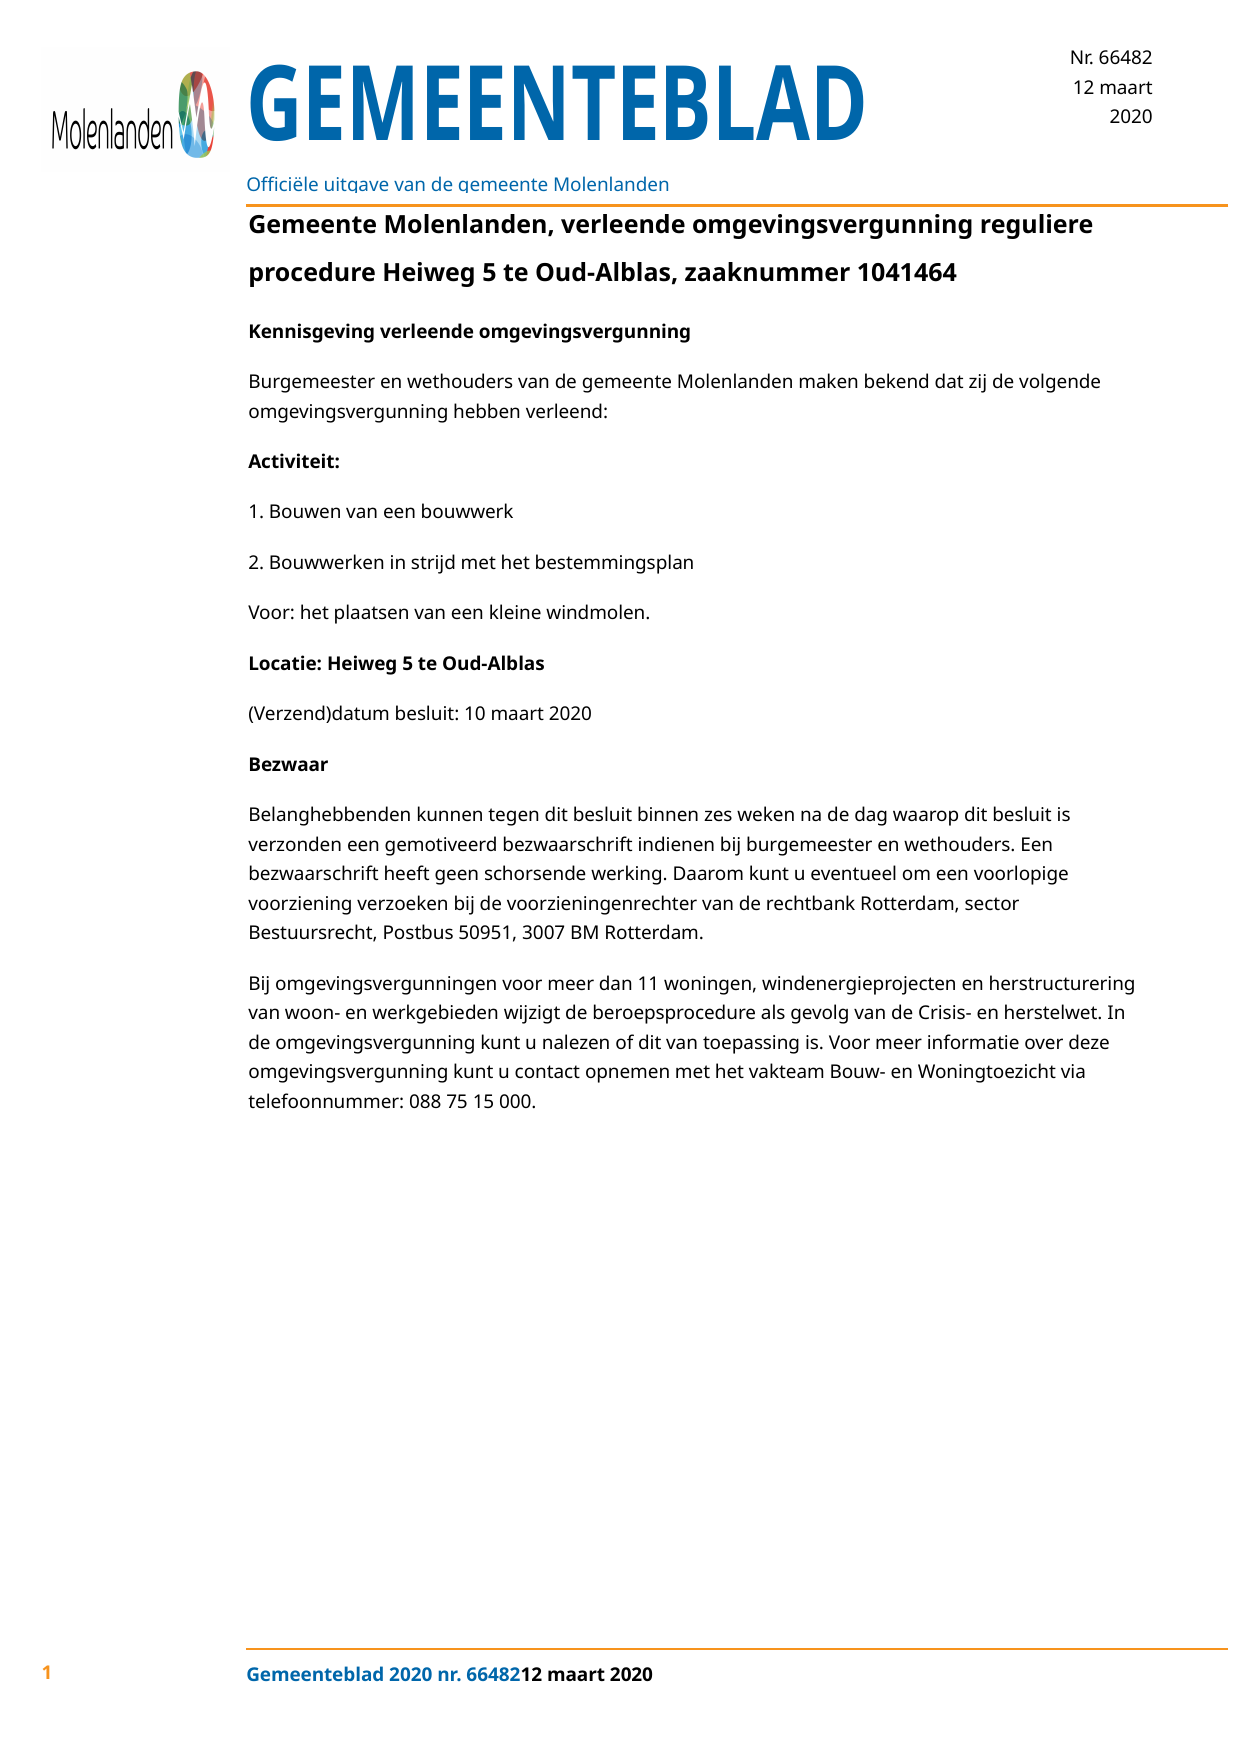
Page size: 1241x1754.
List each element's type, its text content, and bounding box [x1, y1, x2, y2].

text Belanghebbenden kunnen tegen dit besluit binnen zes weken na de dag waarop dit besluit is verzonden een gemotiveerd bezwaarschrift indienen bij burgemeester en wethouders. Een bezwaarschrift heeft geen schorsende werking. Daarom kunt u eventueel om een voorlopige voorziening verzoeken bij de voorzieningenrechter van de rechtbank Rotterdam, sector Bestuursrecht, Postbus 50951, 3007 BM Rotterdam. [248, 801, 1152, 945]
text Locatie: Heiweg 5 te Oud-Alblas [248, 650, 1152, 676]
text Gemeente Molenlanden, verleende omgevingsvergunning reguliere procedure Heiweg 5 te Oud-Alblas, zaaknummer 1041464 [248, 207, 1152, 288]
text (Verzend)datum besluit: 10 maart 2020 [248, 700, 1152, 726]
text Kennisgeving verleende omgevingsvergunning [248, 318, 1152, 344]
text Burgemeester en wethouders van de gemeente Molenlanden maken bekend dat zij de volgende omgevingsvergunning hebben verleend: [248, 368, 1152, 424]
text 2. Bouwwerken in strijd met het bestemmingsplan [248, 549, 1152, 575]
text Voor: het plaatsen van een kleine windmolen. [248, 599, 1152, 625]
text Activiteit: [248, 448, 1152, 474]
text 1. Bouwen van een bouwwerk [248, 499, 1152, 524]
text Bij omgevingsvergunningen voor meer dan 11 woningen, windenergieprojecten en herstructurering van woon- en werkgebieden wijzigt de beroepsprocedure als gevolg van de Crisis- en herstelwet. In de omgevingsvergunning kunt u nalezen of dit van toepassing is. Voor meer informatie over deze omgevingsvergunning kunt u contact opnemen met het vakteam Bouw- en Woningtoezicht via telefoonnummer: 088 75 15 000. [248, 970, 1152, 1114]
text Bezwaar [248, 751, 1152, 777]
picture [41, 47, 231, 172]
